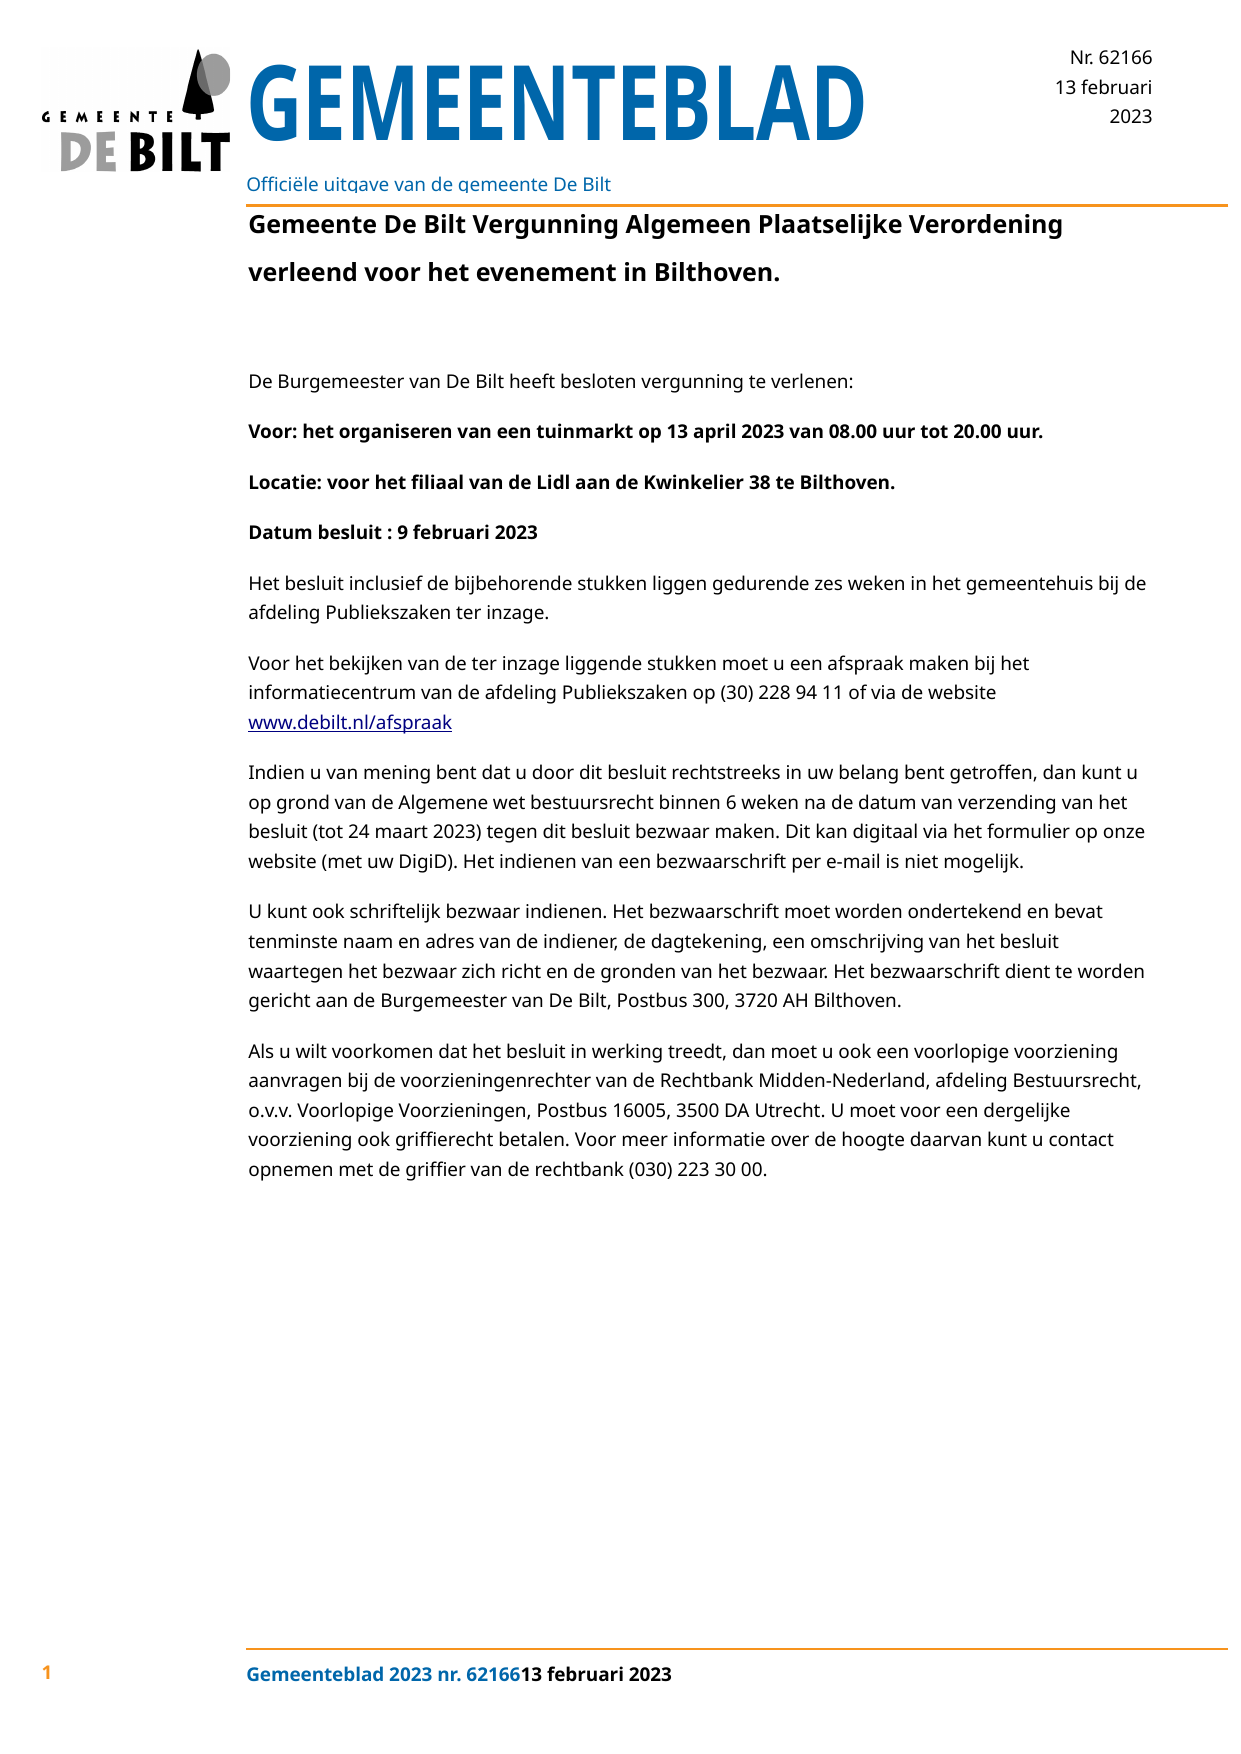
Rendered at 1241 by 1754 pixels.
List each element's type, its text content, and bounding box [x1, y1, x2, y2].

text Voor: het organiseren van een tuinmarkt op 13 april 2023 van 08.00 uur tot 20.00 uur. [248, 419, 1152, 444]
text Locatie: voor het filiaal van de Lidl aan de Kwinkelier 38 te Bilthoven. [248, 469, 1152, 495]
text Voor het bekijken van de ter inzage liggende stukken moet u een afspraak maken bij het informatiecentrum van de afdeling Publiekszaken op (30) 228 94 11 of via de website www.debilt.nl/afspraak [248, 650, 1152, 735]
text Het besluit inclusief de bijbehorende stukken liggen gedurende zes weken in het gemeentehuis bij de afdeling Publiekszaken ter inzage. [248, 570, 1152, 625]
text Datum besluit : 9 februari 2023 [248, 519, 1152, 545]
picture [41, 47, 231, 172]
text Als u wilt voorkomen dat het besluit in werking treedt, dan moet u ook een voorlopige voorziening aanvragen bij de voorzieningenrechter van de Rechtbank Midden-Nederland, afdeling Bestuursrecht, o.v.v. Voorlopige Voorzieningen, Postbus 16005, 3500 DA Utrecht. U moet voor een dergelijke voorziening ook griffierecht betalen. Voor meer informatie over de hoogte daarvan kunt u contact opnemen met de griffier van de rechtbank (030) 223 30 00. [248, 1038, 1152, 1182]
text Gemeente De Bilt Vergunning Algemeen Plaatselijke Verordening verleend voor het evenement in Bilthoven. [248, 207, 1152, 288]
text Indien u van mening bent dat u door dit besluit rechtstreeks in uw belang bent getroffen, dan kunt u op grond van de Algemene wet bestuursrecht binnen 6 weken na de datum van verzending van het besluit (tot 24 maart 2023) tegen dit besluit bezwaar maken. Dit kan digitaal via het formulier op onze website (met uw DigiD). Het indienen van een bezwaarschrift per e-mail is niet mogelijk. [248, 759, 1152, 874]
text U kunt ook schriftelijk bezwaar indienen. Het bezwaarschrift moet worden ondertekend en bevat tenminste naam en adres van de indiener, de dagtekening, een omschrijving van het besluit waartegen het bezwaar zich richt en de gronden van het bezwaar. Het bezwaarschrift dient te worden gericht aan de Burgemeester van De Bilt, Postbus 300, 3720 AH Bilthoven. [248, 899, 1152, 1013]
text De Burgemeester van De Bilt heeft besloten vergunning te verlenen: [248, 368, 1152, 394]
